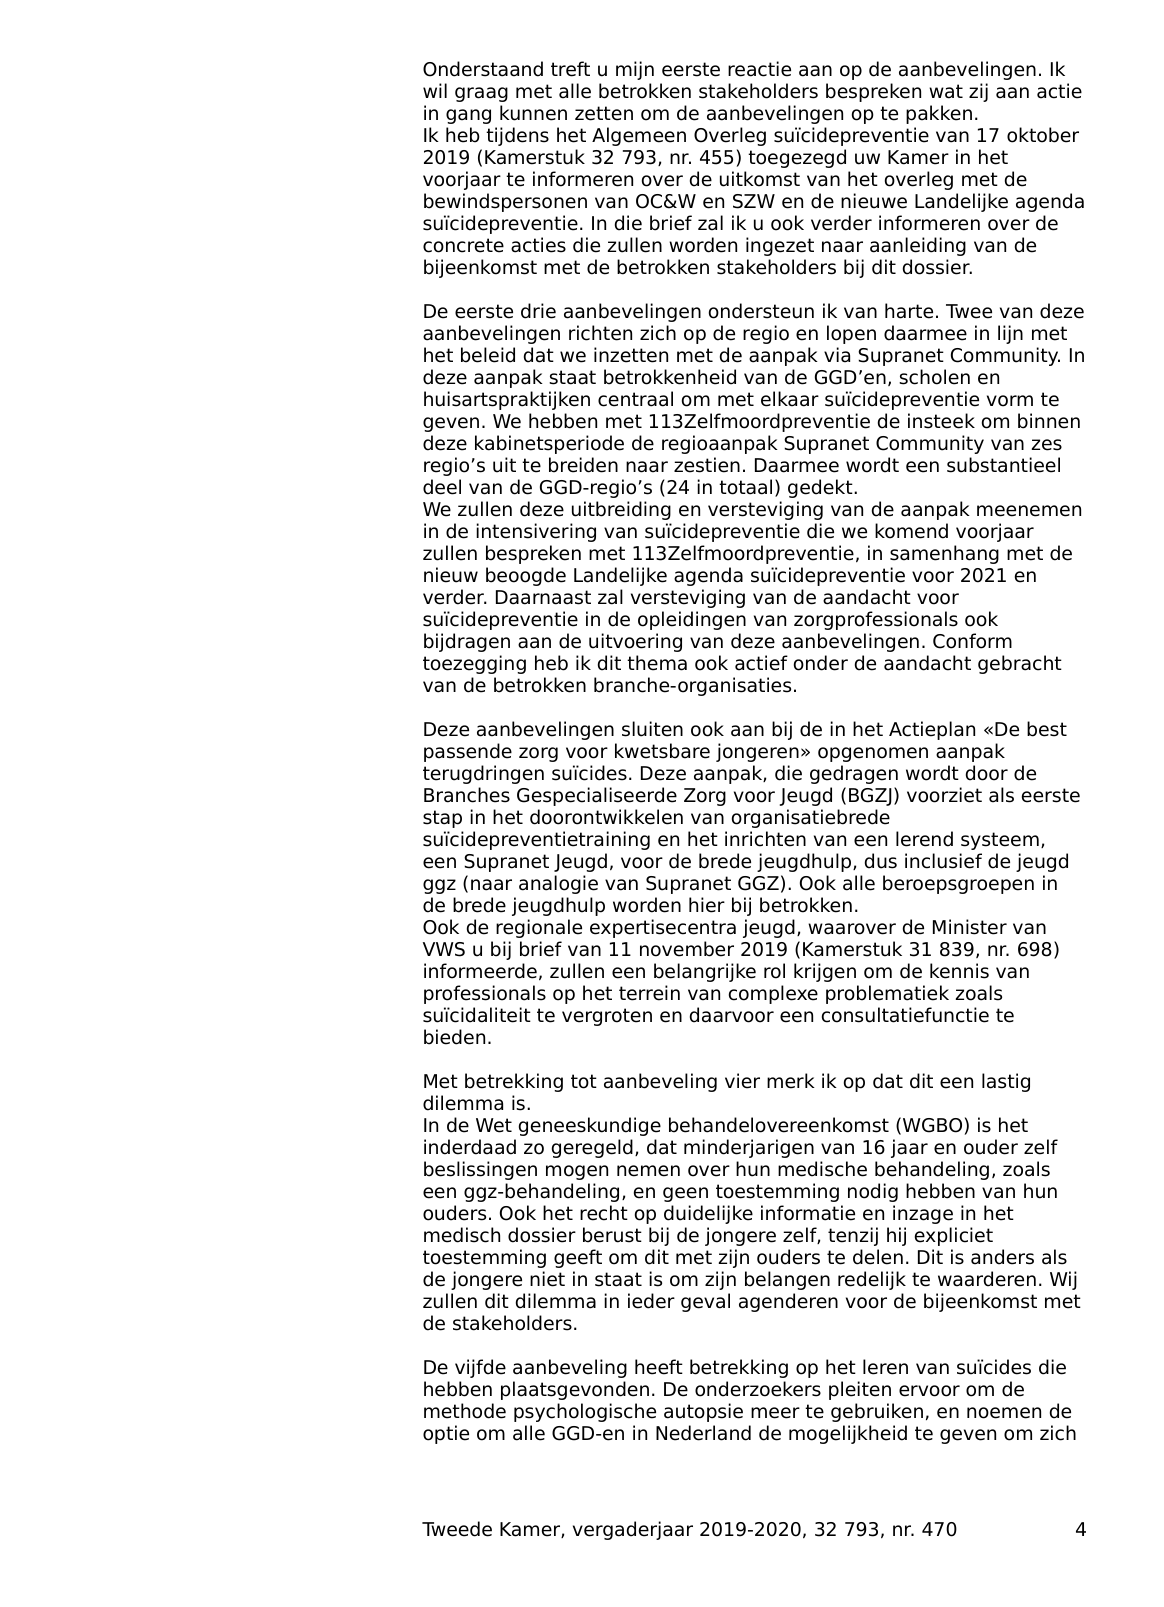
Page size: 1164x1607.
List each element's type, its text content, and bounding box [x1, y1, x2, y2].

text Ook de regionale expertisecentra jeugd, waarover de Minister van VWS u bij brief van 11 november 2019 (Kamerstuk 31 839, nr. 698) informeerde, zullen een belangrijke rol krijgen om de kennis van professionals op het terrein van complexe problematiek zoals suïcidaliteit te vergroten en daarvoor een consultatiefunctie te bieden. [422, 917, 1087, 1048]
text We zullen deze uitbreiding en versteviging van de aanpak meenemen in de intensivering van suïcidepreventie die we komend voorjaar zullen bespreken met 113Zelfmoordpreventie, in samenhang met de nieuw beoogde Landelijke agenda suïcidepreventie voor 2021 en verder. Daarnaast zal versteviging van de aandacht voor suïcidepreventie in de opleidingen van zorgprofessionals ook bijdragen aan de uitvoering van deze aanbevelingen. Conform toezegging heb ik dit thema ook actief onder de aandacht gebracht van de betrokken branche-organisaties. [422, 499, 1087, 697]
text De vijfde aanbeveling heeft betrekking op het leren van suïcides die hebben plaatsgevonden. De onderzoekers pleiten ervoor om de methode psychologische autopsie meer te gebruiken, en noemen de optie om alle GGD-en in Nederland de mogelijkheid te geven om zich [422, 1357, 1087, 1444]
text Onderstaand treft u mijn eerste reactie aan op de aanbevelingen. Ik wil graag met alle betrokken stakeholders bespreken wat zij aan actie in gang kunnen zetten om de aanbevelingen op te pakken. [422, 59, 1087, 125]
text Met betrekking tot aanbeveling vier merk ik op dat dit een lastig dilemma is. [422, 1071, 1087, 1115]
text De eerste drie aanbevelingen ondersteun ik van harte. Twee van deze aanbevelingen richten zich op de regio en lopen daarmee in lijn met het beleid dat we inzetten met de aanpak via Supranet Community. In deze aanpak staat betrokkenheid van de GGD’en, scholen en huisartspraktijken centraal om met elkaar suïcidepreventie vorm te geven. We hebben met 113Zelfmoordpreventie de insteek om binnen deze kabinetsperiode de regioaanpak Supranet Community van zes regio’s uit te breiden naar zestien. Daarmee wordt een substantieel deel van de GGD-regio’s (24 in totaal) gedekt. [422, 301, 1087, 499]
text Ik heb tijdens het Algemeen Overleg suïcidepreventie van 17 oktober 2019 (Kamerstuk 32 793, nr. 455) toegezegd uw Kamer in het voorjaar te informeren over de uitkomst van het overleg met de bewindspersonen van OC&W en SZW en de nieuwe Landelijke agenda suïcidepreventie. In die brief zal ik u ook verder informeren over de concrete acties die zullen worden ingezet naar aanleiding van de bijeenkomst met de betrokken stakeholders bij dit dossier. [422, 125, 1087, 279]
text In de Wet geneeskundige behandelovereenkomst (WGBO) is het inderdaad zo geregeld, dat minderjarigen van 16 jaar en ouder zelf beslissingen mogen nemen over hun medische behandeling, zoals een ggz-behandeling, en geen toestemming nodig hebben van hun ouders. Ook het recht op duidelijke informatie en inzage in het medisch dossier berust bij de jongere zelf, tenzij hij expliciet toestemming geeft om dit met zijn ouders te delen. Dit is anders als de jongere niet in staat is om zijn belangen redelijk te waarderen. Wij zullen dit dilemma in ieder geval agenderen voor de bijeenkomst met de stakeholders. [422, 1115, 1087, 1334]
text Deze aanbevelingen sluiten ook aan bij de in het Actieplan «De best passende zorg voor kwetsbare jongeren» opgenomen aanpak terugdringen suïcides. Deze aanpak, die gedragen wordt door de Branches Gespecialiseerde Zorg voor Jeugd (BGZJ) voorziet als eerste stap in het doorontwikkelen van organisatiebrede suïcidepreventietraining en het inrichten van een lerend systeem, een Supranet Jeugd, voor de brede jeugdhulp, dus inclusief de jeugd ggz (naar analogie van Supranet GGZ). Ook alle beroepsgroepen in de brede jeugdhulp worden hier bij betrokken. [422, 719, 1087, 917]
